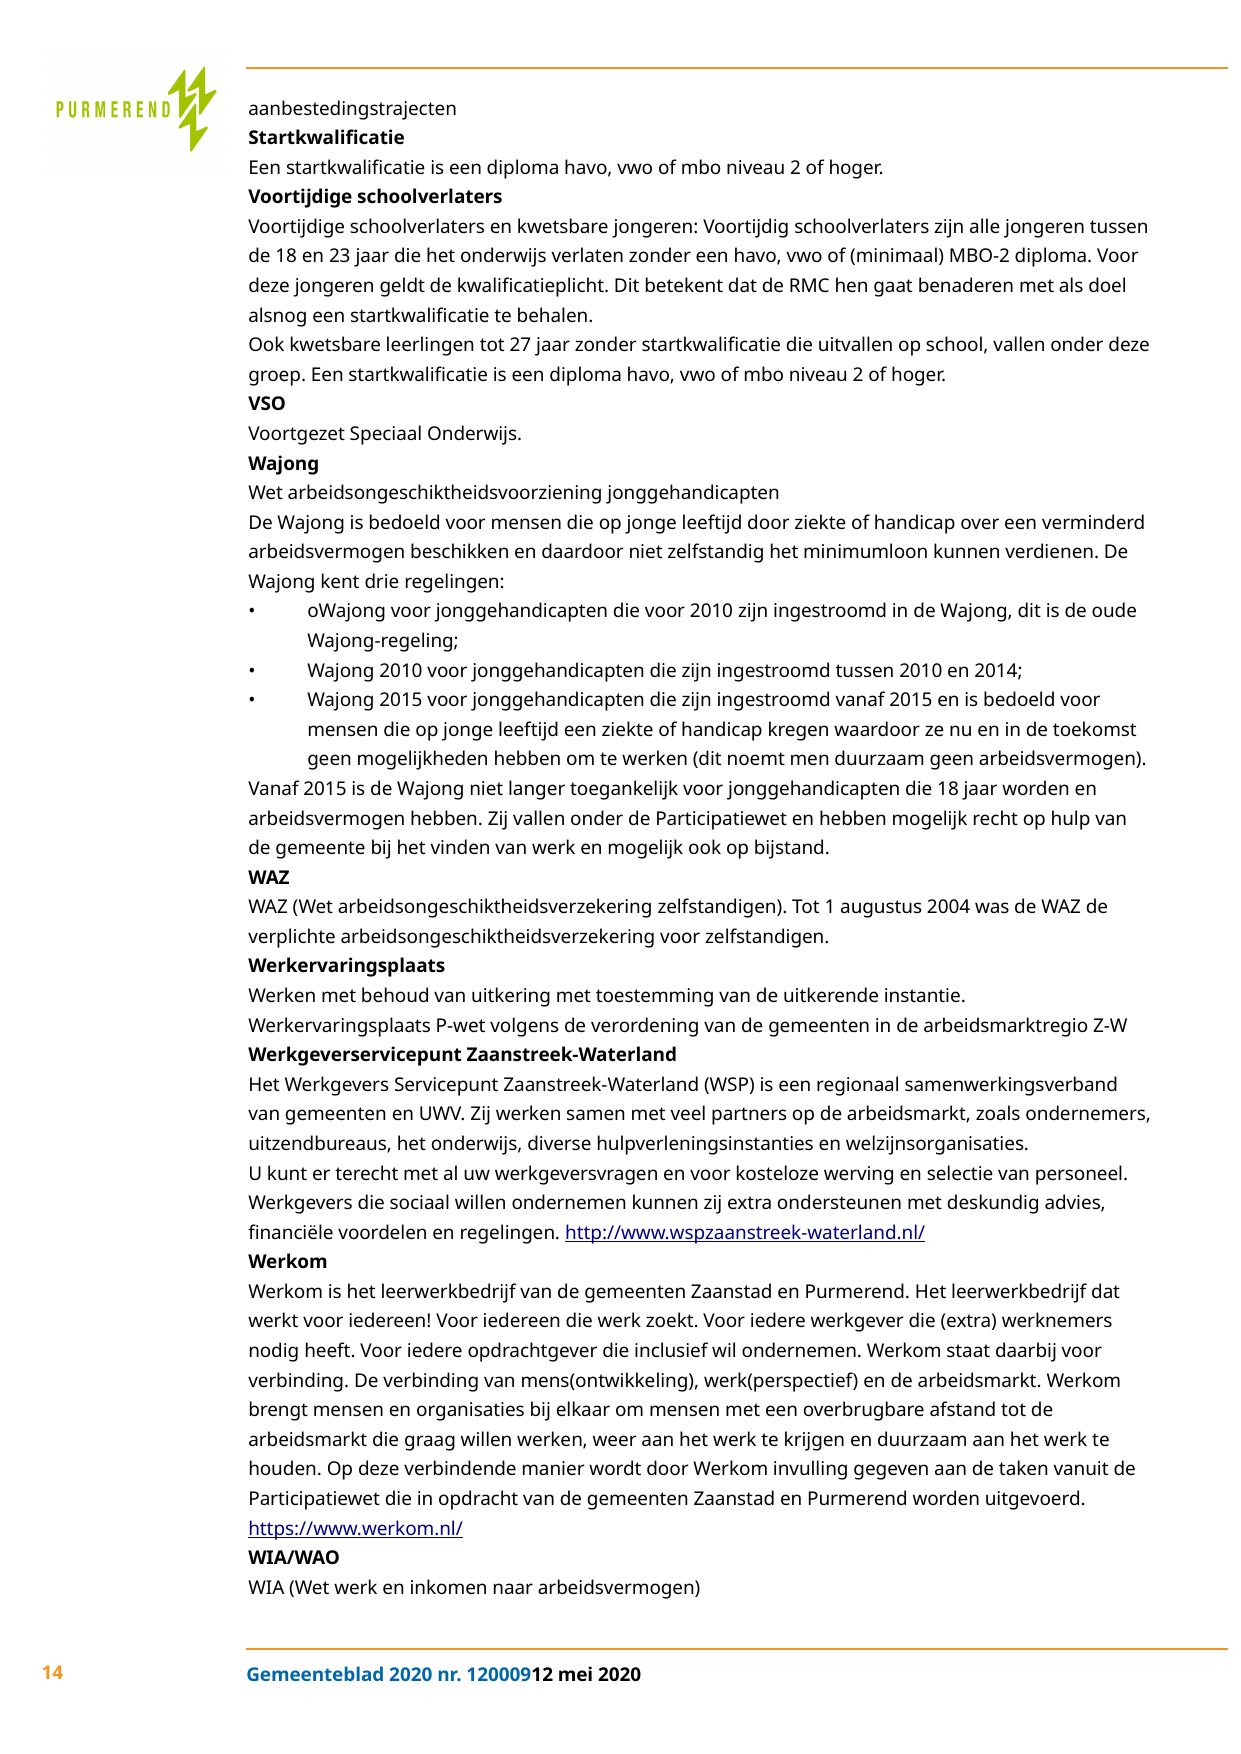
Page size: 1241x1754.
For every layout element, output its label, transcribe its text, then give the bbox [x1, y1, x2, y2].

text Werkom [248, 1248, 1152, 1274]
text Werken met behoud van uitkering met toestemming van de uitkerende instantie. Werkervaringsplaats P-wet volgens de verordening van de gemeenten in de arbeidsmarktregio Z-W [248, 982, 1152, 1038]
text Voortijdige schoolverlaters en kwetsbare jongeren: Voortijdig schoolverlaters zijn alle jongeren tussen de 18 en 23 jaar die het onderwijs verlaten zonder een havo, vwo of (minimaal) MBO-2 diploma. Voor deze jongeren geldt de kwalificatieplicht. Dit betekent dat de RMC hen gaat benaderen met als doel alsnog een startkwalificatie te behalen. [248, 213, 1152, 328]
list Wajong 2015 voor jonggehandicapten die zijn ingestroomd vanaf 2015 en is bedoeld voor mensen die op jonge leeftijd een ziekte of handicap kregen waardoor ze nu en in de toekomst geen mogelijkheden hebben om te werken (dit noemt men duurzaam geen arbeidsvermogen). [248, 686, 1152, 771]
text WIA (Wet werk en inkomen naar arbeidsvermogen) [248, 1574, 1152, 1600]
text Werkervaringsplaats [248, 953, 1152, 978]
text aanbestedingstrajecten [248, 95, 1152, 121]
text Een startkwalificatie is een diploma havo, vwo of mbo niveau 2 of hoger. [248, 154, 1152, 180]
text VSO [248, 391, 1152, 416]
text WIA/WAO [248, 1544, 1152, 1570]
text Ook kwetsbare leerlingen tot 27 jaar zonder startkwalificatie die uitvallen op school, vallen onder deze groep. Een startkwalificatie is een diploma havo, vwo of mbo niveau 2 of hoger. [248, 331, 1152, 387]
list Wajong 2010 voor jonggehandicapten die zijn ingestroomd tussen 2010 en 2014; [248, 657, 1152, 683]
text Wajong [248, 450, 1152, 476]
text Startkwalificatie [248, 124, 1152, 150]
picture [41, 47, 231, 172]
text Vanaf 2015 is de Wajong niet langer toegankelijk voor jonggehandicapten die 18 jaar worden en arbeidsvermogen hebben. Zij vallen onder de Participatiewet en hebben mogelijk recht op hulp van de gemeente bij het vinden van werk en mogelijk ook op bijstand. [248, 775, 1152, 860]
list oWajong voor jonggehandicapten die voor 2010 zijn ingestroomd in de Wajong, dit is de oude Wajong-regeling; [248, 598, 1152, 653]
text WAZ (Wet arbeidsongeschiktheidsverzekering zelfstandigen). Tot 1 augustus 2004 was de WAZ de verplichte arbeidsongeschiktheidsverzekering voor zelfstandigen. [248, 893, 1152, 949]
text WAZ [248, 864, 1152, 890]
text Het Werkgevers Servicepunt Zaanstreek-Waterland (WSP) is een regionaal samenwerkingsverband van gemeenten en UWV. Zij werken samen met veel partners op de arbeidsmarkt, zoals ondernemers, uitzendbureaus, het onderwijs, diverse hulpverleningsinstanties en welzijnsorganisaties. [248, 1071, 1152, 1156]
text Voortijdige schoolverlaters [248, 183, 1152, 209]
text Wet arbeidsongeschiktheidsvoorziening jonggehandicapten [248, 479, 1152, 505]
text U kunt er terecht met al uw werkgeversvragen en voor kosteloze werving en selectie van personeel. Werkgevers die sociaal willen ondernemen kunnen zij extra ondersteunen met deskundig advies, financiële voordelen en regelingen. http://www.wspzaanstreek-waterland.nl/ [248, 1160, 1152, 1245]
text Werkom is het leerwerkbedrijf van de gemeenten Zaanstad en Purmerend. Het leerwerkbedrijf dat werkt voor iedereen! Voor iedereen die werk zoekt. Voor iedere werkgever die (extra) werknemers nodig heeft. Voor iedere opdrachtgever die inclusief wil ondernemen. Werkom staat daarbij voor verbinding. De verbinding van mens(ontwikkeling), werk(perspectief) en de arbeidsmarkt. Werkom brengt mensen en organisaties bij elkaar om mensen met een overbrugbare afstand tot de arbeidsmarkt die graag willen werken, weer aan het werk te krijgen en duurzaam aan het werk te houden. Op deze verbindende manier wordt door Werkom invulling gegeven aan de taken vanuit de Participatiewet die in opdracht van de gemeenten Zaanstad en Purmerend worden uitgevoerd. https://www.werkom.nl/ [248, 1278, 1152, 1541]
text De Wajong is bedoeld voor mensen die op jonge leeftijd door ziekte of handicap over een verminderd arbeidsvermogen beschikken en daardoor niet zelfstandig het minimumloon kunnen verdienen. De Wajong kent drie regelingen: [248, 509, 1152, 594]
text Werkgeverservicepunt Zaanstreek-Waterland [248, 1041, 1152, 1067]
text Voortgezet Speciaal Onderwijs. [248, 420, 1152, 446]
